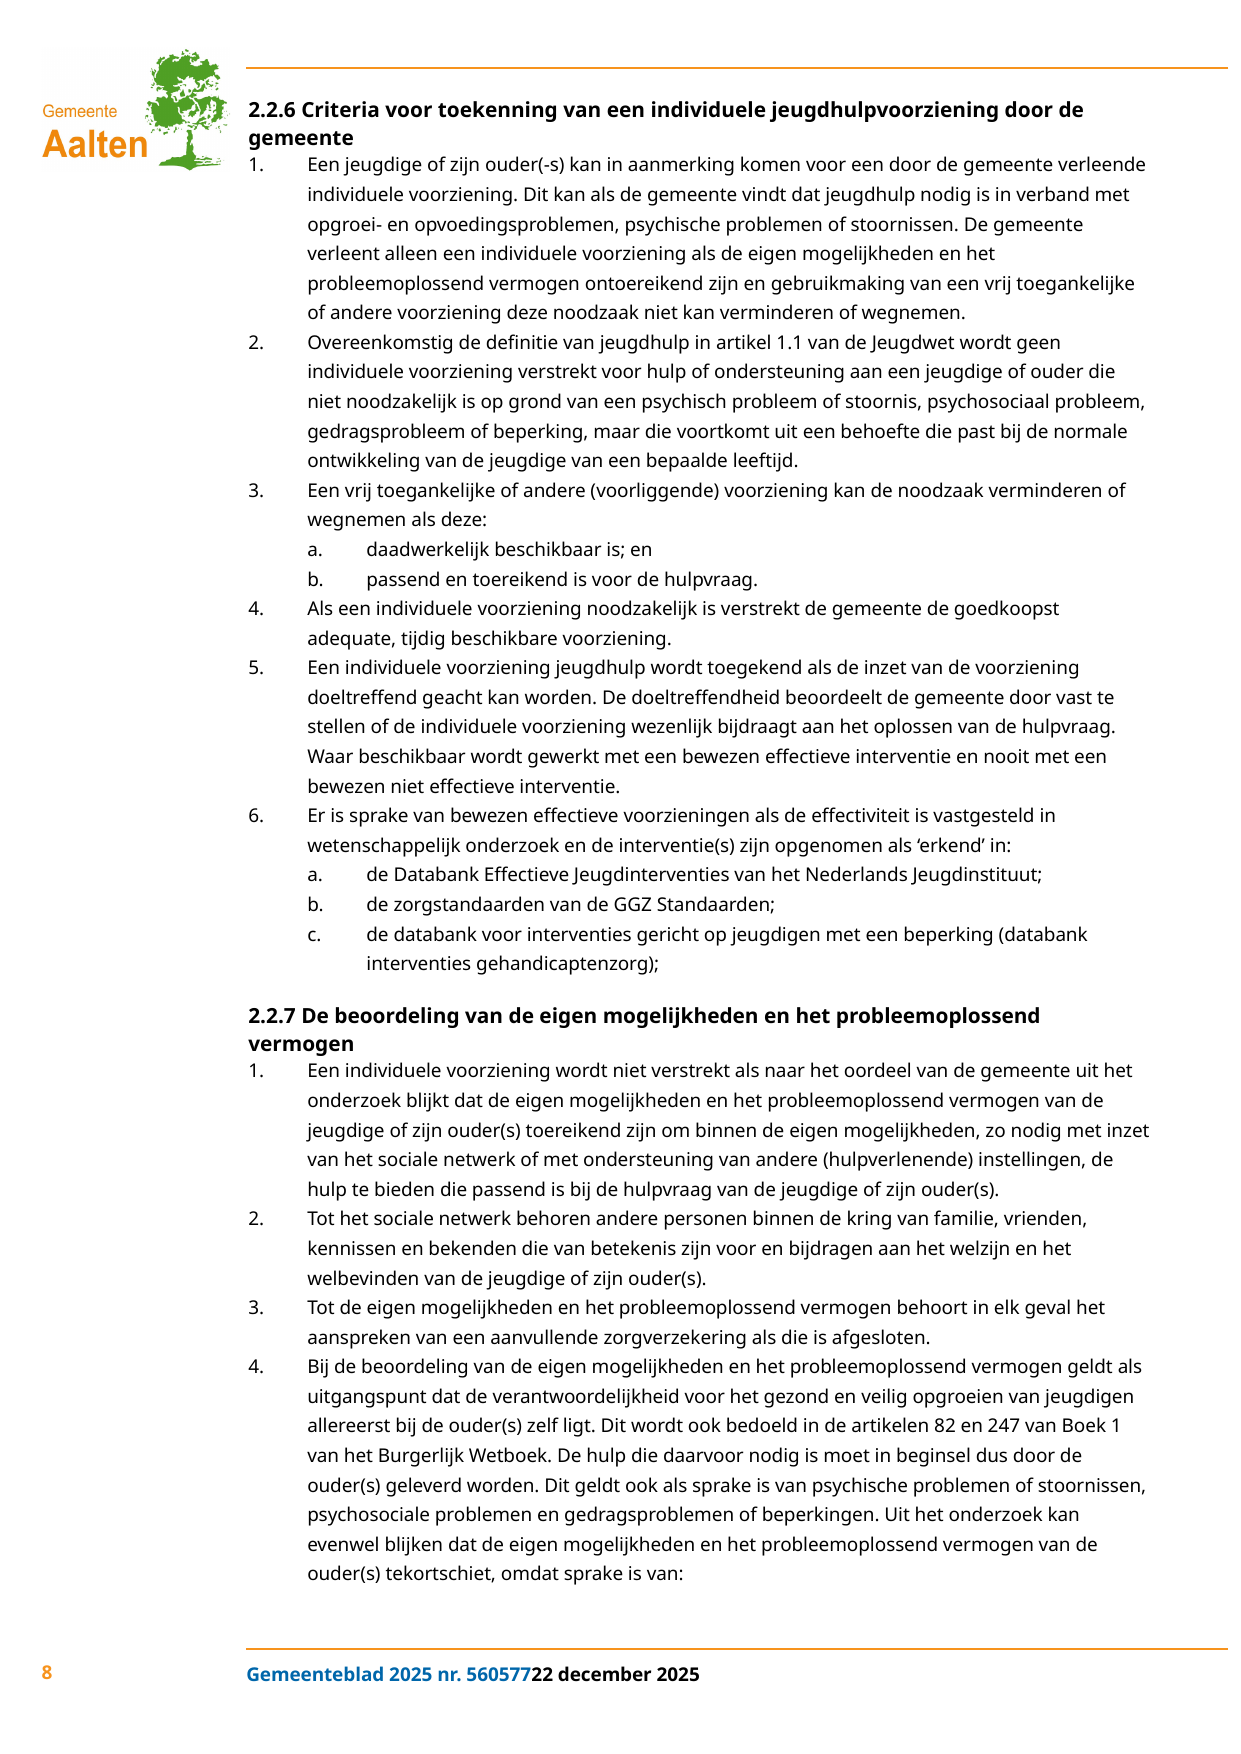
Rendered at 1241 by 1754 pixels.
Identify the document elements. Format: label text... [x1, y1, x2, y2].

list de Databank Effectieve Jeugdinterventies van het Nederlands Jeugdinstituut; [307, 862, 1152, 887]
text 2.2.7 De beoordeling van de eigen mogelijkheden en het probleemoplossend vermogen [248, 1001, 1152, 1058]
list Een individuele voorziening wordt niet verstrekt als naar het oordeel van de gemeente uit het onderzoek blijkt dat de eigen mogelijkheden en het probleemoplossend vermogen van de jeugdige of zijn ouder(s) toereikend zijn om binnen de eigen mogelijkheden, zo nodig met inzet van het sociale netwerk of met ondersteuning van andere (hulpverlenende) instellingen, de hulp te bieden die passend is bij de hulpvraag van de jeugdige of zijn ouder(s). [248, 1058, 1152, 1202]
text 2.2.6 Criteria voor toekenning van een individuele jeugdhulpvoorziening door de gemeente [248, 95, 1152, 152]
list Tot het sociale netwerk behoren andere personen binnen de kring van familie, vrienden, kennissen en bekenden die van betekenis zijn voor en bijdragen aan het welzijn en het welbevinden van de jeugdige of zijn ouder(s). [248, 1206, 1152, 1291]
list Als een individuele voorziening noodzakelijk is verstrekt de gemeente de goedkoopst adequate, tijdig beschikbare voorziening. [248, 595, 1152, 651]
picture [41, 47, 231, 172]
list Tot de eigen mogelijkheden en het probleemoplossend vermogen behoort in elk geval het aanspreken van een aanvullende zorgverzekering als die is afgesloten. [248, 1294, 1152, 1350]
list Een vrij toegankelijke of andere (voorliggende) voorziening kan de noodzaak verminderen of wegnemen als deze: [248, 477, 1152, 532]
list Bij de beoordeling van de eigen mogelijkheden en het probleemoplossend vermogen geldt als uitgangspunt dat de verantwoordelijkheid voor het gezond en veilig opgroeien van jeugdigen allereerst bij de ouder(s) zelf ligt. Dit wordt ook bedoeld in de artikelen 82 en 247 van Boek 1 van het Burgerlijk Wetboek. De hulp die daarvoor nodig is moet in beginsel dus door de ouder(s) geleverd worden. Dit geldt ook als sprake is van psychische problemen of stoornissen, psychosociale problemen en gedragsproblemen of beperkingen. Uit het onderzoek kan evenwel blijken dat de eigen mogelijkheden en het probleemoplossend vermogen van de ouder(s) tekortschiet, omdat sprake is van: [248, 1353, 1152, 1586]
list Er is sprake van bewezen effectieve voorzieningen als de effectiviteit is vastgesteld in wetenschappelijk onderzoek en de interventie(s) zijn opgenomen als ‘erkend’ in: [248, 802, 1152, 858]
list daadwerkelijk beschikbaar is; en [307, 536, 1152, 562]
list Een jeugdige of zijn ouder(-s) kan in aanmerking komen voor een door de gemeente verleende individuele voorziening. Dit kan als de gemeente vindt dat jeugdhulp nodig is in verband met opgroei- en opvoedingsproblemen, psychische problemen of stoornissen. De gemeente verleent alleen een individuele voorziening als de eigen mogelijkheden en het probleemoplossend vermogen ontoereikend zijn en gebruikmaking van een vrij toegankelijke of andere voorziening deze noodzaak niet kan verminderen of wegnemen. [248, 152, 1152, 325]
list Een individuele voorziening jeugdhulp wordt toegekend als de inzet van de voorziening doeltreffend geacht kan worden. De doeltreffendheid beoordeelt de gemeente door vast te stellen of de individuele voorziening wezenlijk bijdraagt aan het oplossen van de hulpvraag. Waar beschikbaar wordt gewerkt met een bewezen effectieve interventie en nooit met een bewezen niet effectieve interventie. [248, 654, 1152, 799]
list passend en toereikend is voor de hulpvraag. [307, 566, 1152, 592]
list Overeenkomstig de definitie van jeugdhulp in artikel 1.1 van de Jeugdwet wordt geen individuele voorziening verstrekt voor hulp of ondersteuning aan een jeugdige of ouder die niet noodzakelijk is op grond van een psychisch probleem of stoornis, psychosociaal probleem, gedragsprobleem of beperking, maar die voortkomt uit een behoefte die past bij de normale ontwikkeling van de jeugdige van een bepaalde leeftijd. [248, 329, 1152, 473]
list de databank voor interventies gericht op jeugdigen met een beperking (databank interventies gehandicaptenzorg); [307, 921, 1152, 976]
list de zorgstandaarden van de GGZ Standaarden; [307, 891, 1152, 917]
